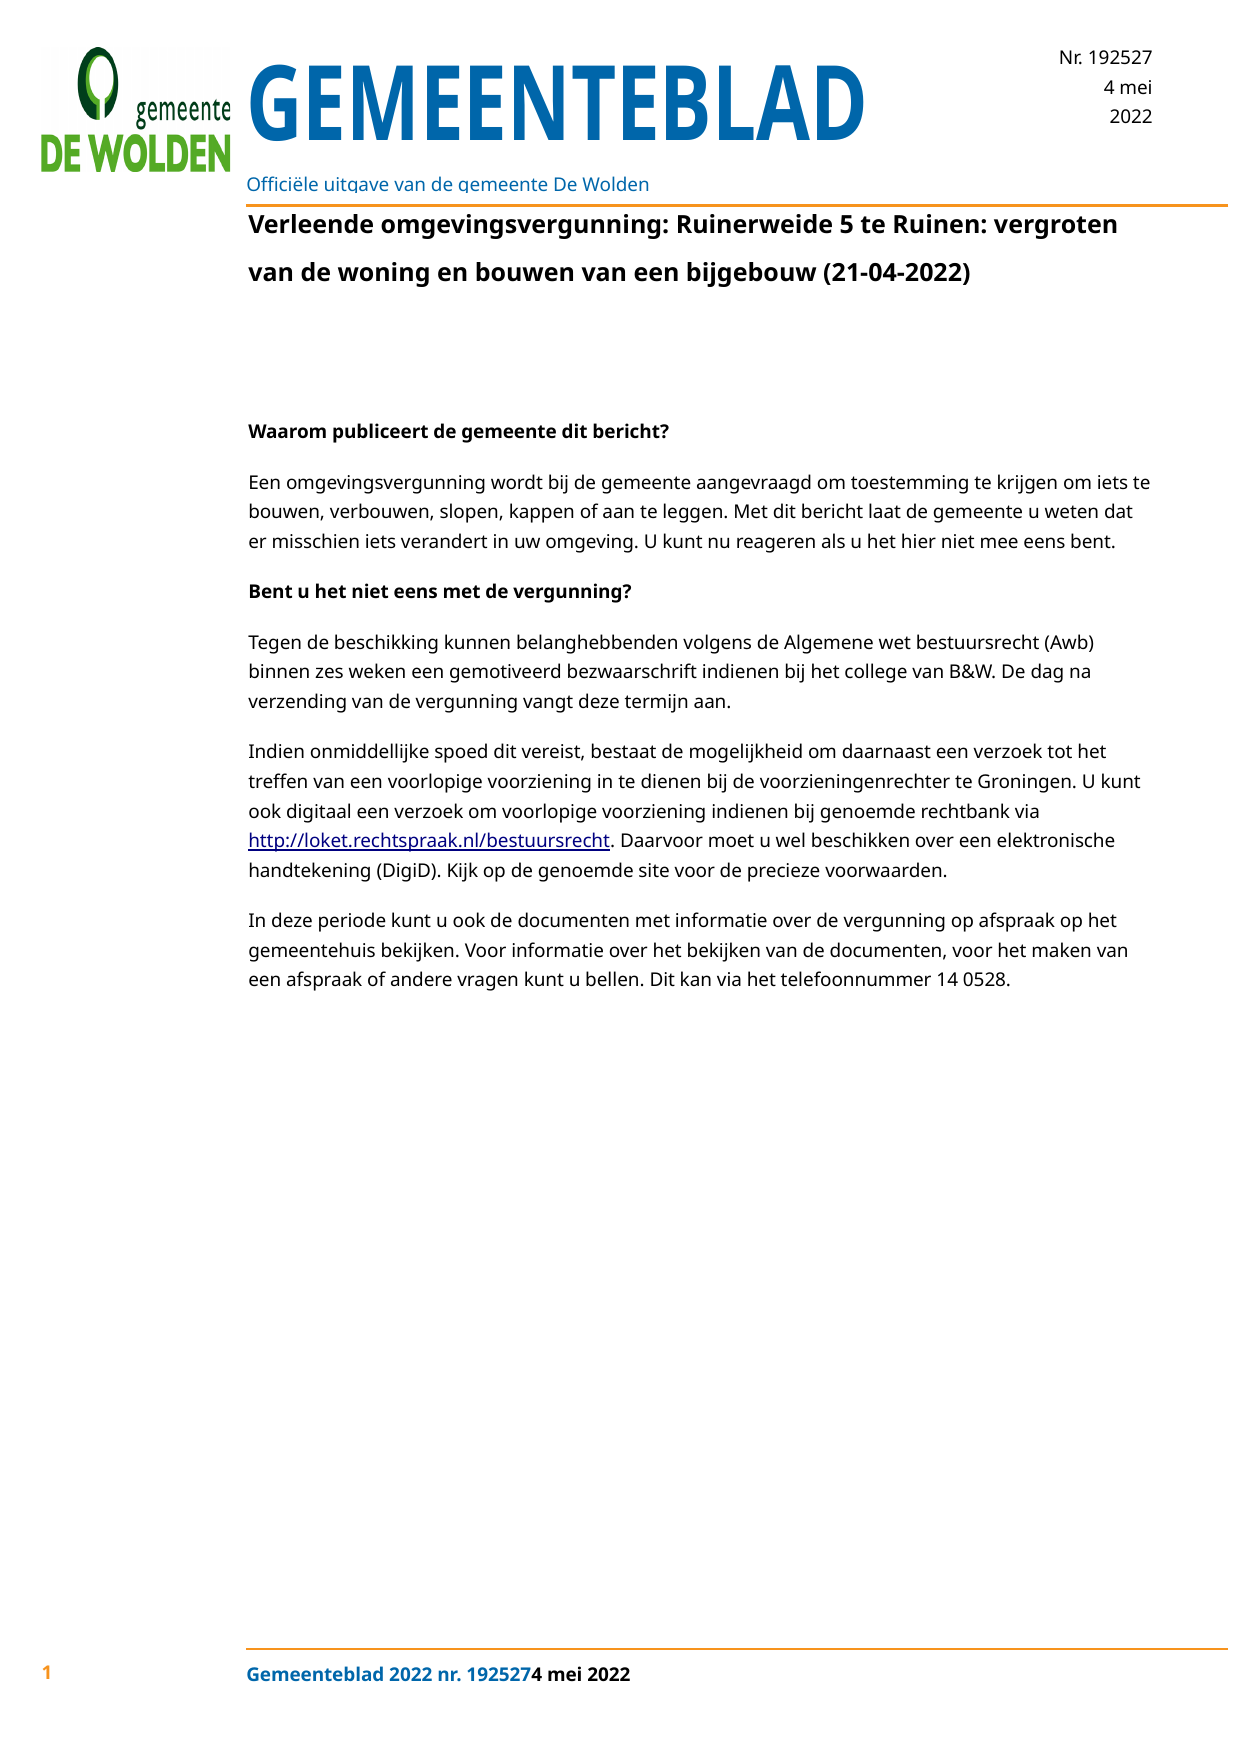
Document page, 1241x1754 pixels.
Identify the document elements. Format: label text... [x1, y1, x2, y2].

text Verleende omgevingsvergunning: Ruinerweide 5 te Ruinen: vergroten van de woning en bouwen van een bijgebouw (21-04-2022) [248, 207, 1152, 288]
text Waarom publiceert de gemeente dit bericht? [248, 419, 1152, 444]
text Bent u het niet eens met de vergunning? [248, 579, 1152, 604]
text Indien onmiddellijke spoed dit vereist, bestaat de mogelijkheid om daarnaast een verzoek tot het treffen van een voorlopige voorziening in te dienen bij de voorzieningenrechter te Groningen. U kunt ook digitaal een verzoek om voorlopige voorziening indienen bij genoemde rechtbank via http://loket.rechtspraak.nl/bestuursrecht. Daarvoor moet u wel beschikken over een elektronische handtekening (DigiD). Kijk op de genoemde site voor de precieze voorwaarden. [248, 739, 1152, 883]
text Een omgevingsvergunning wordt bij de gemeente aangevraagd om toestemming te krijgen om iets te bouwen, verbouwen, slopen, kappen of aan te leggen. Met dit bericht laat de gemeente u weten dat er misschien iets verandert in uw omgeving. U kunt nu reageren als u het hier niet mee eens bent. [248, 469, 1152, 554]
text In deze periode kunt u ook de documenten met informatie over de vergunning op afspraak op het gemeentehuis bekijken. Voor informatie over het bekijken van de documenten, voor het maken van een afspraak of andere vragen kunt u bellen. Dit kan via het telefoonnummer 14 0528. [248, 907, 1152, 992]
text Tegen de beschikking kunnen belanghebbenden volgens de Algemene wet bestuursrecht (Awb) binnen zes weken een gemotiveerd bezwaarschrift indienen bij het college van B&W. De dag na verzending van de vergunning vangt deze termijn aan. [248, 629, 1152, 714]
picture [41, 47, 231, 172]
